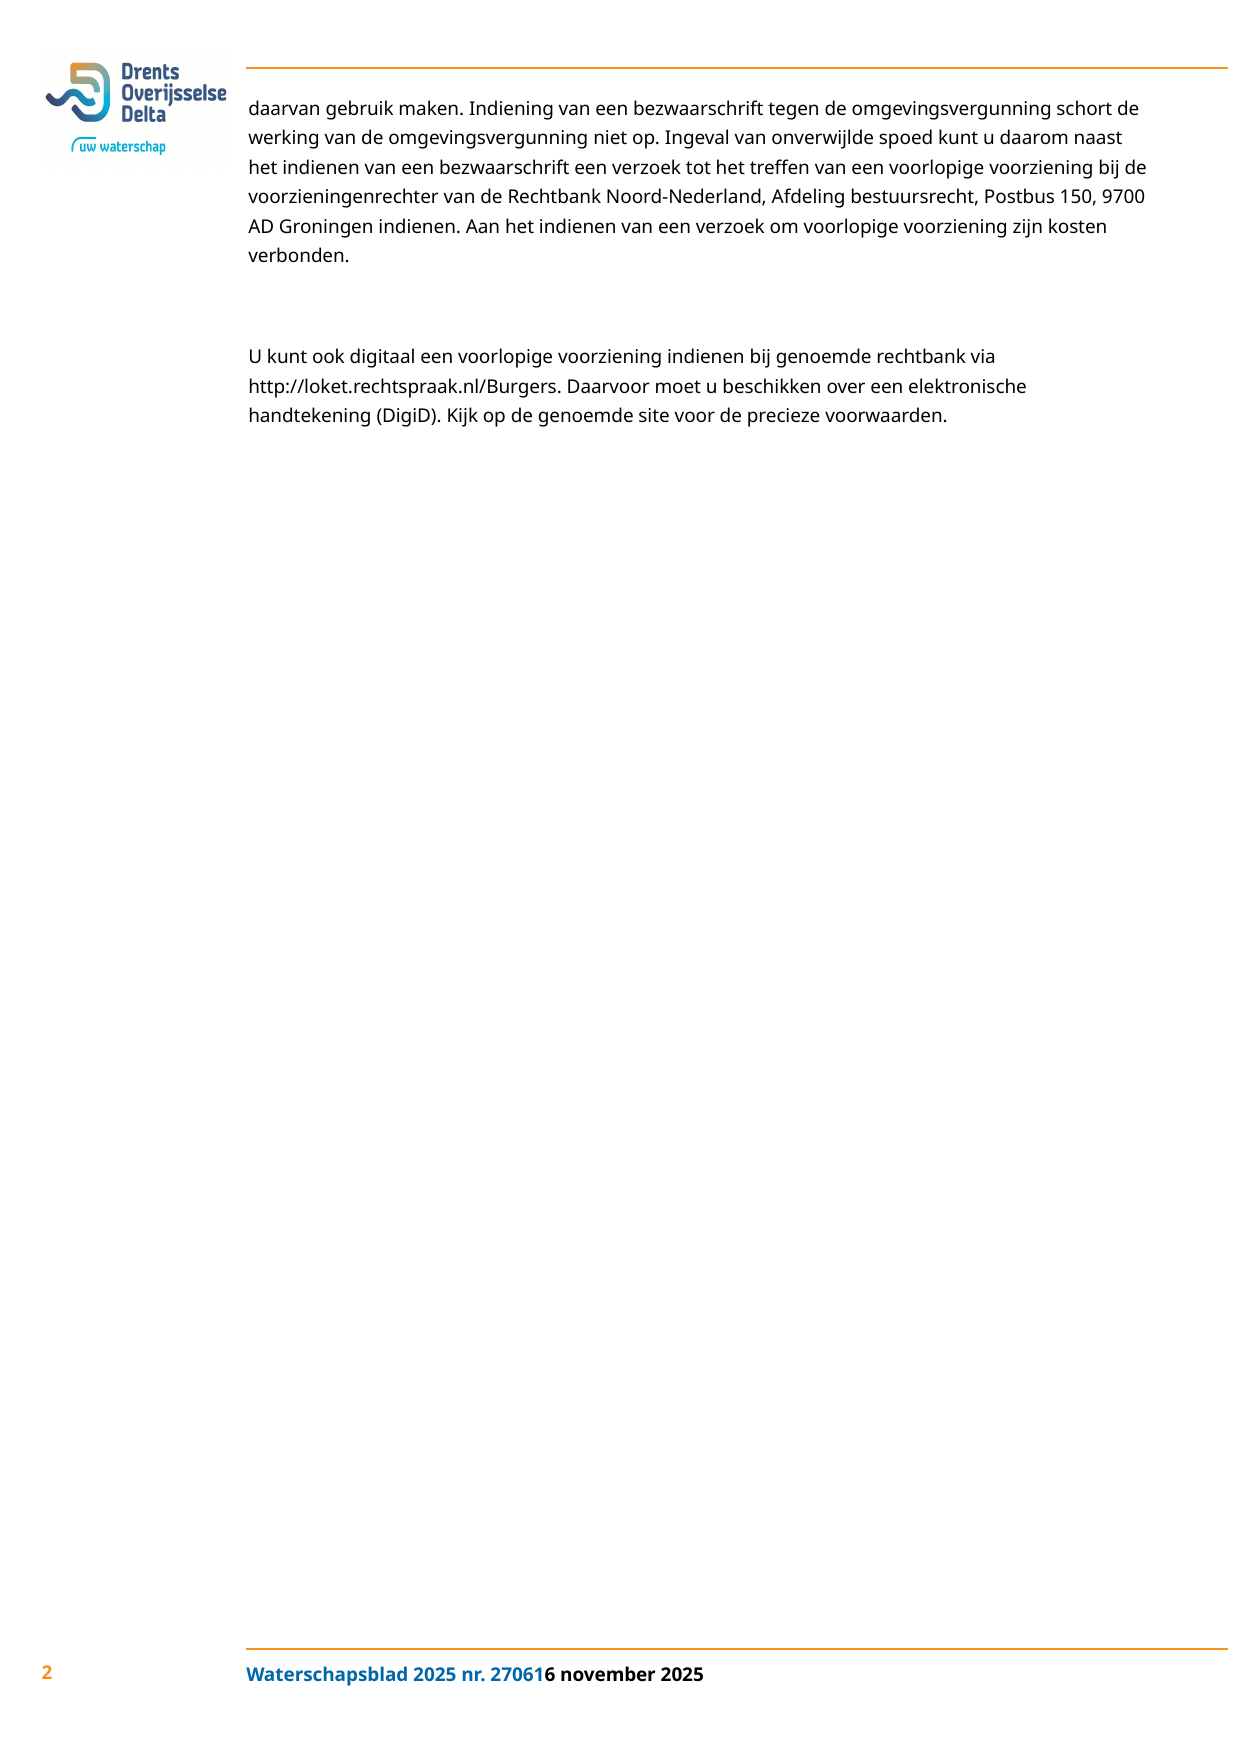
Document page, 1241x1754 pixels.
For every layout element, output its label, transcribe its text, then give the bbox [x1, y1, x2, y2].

text U kunt ook digitaal een voorlopige voorziening indienen bij genoemde rechtbank via http://loket.rechtspraak.nl/Burgers. Daarvoor moet u beschikken over een elektronische handtekening (DigiD). Kijk op de genoemde site voor de precieze voorwaarden. [248, 343, 1152, 428]
picture [41, 47, 231, 172]
text daarvan gebruik maken. Indiening van een bezwaarschrift tegen de omgevingsvergunning schort de werking van de omgevingsvergunning niet op. Ingeval van onverwijlde spoed kunt u daarom naast het indienen van een bezwaarschrift een verzoek tot het treffen van een voorlopige voorziening bij de voorzieningenrechter van de Rechtbank Noord-Nederland, Afdeling bestuursrecht, Postbus 150, 9700 AD Groningen indienen. Aan het indienen van een verzoek om voorlopige voorziening zijn kosten verbonden. [248, 95, 1152, 268]
